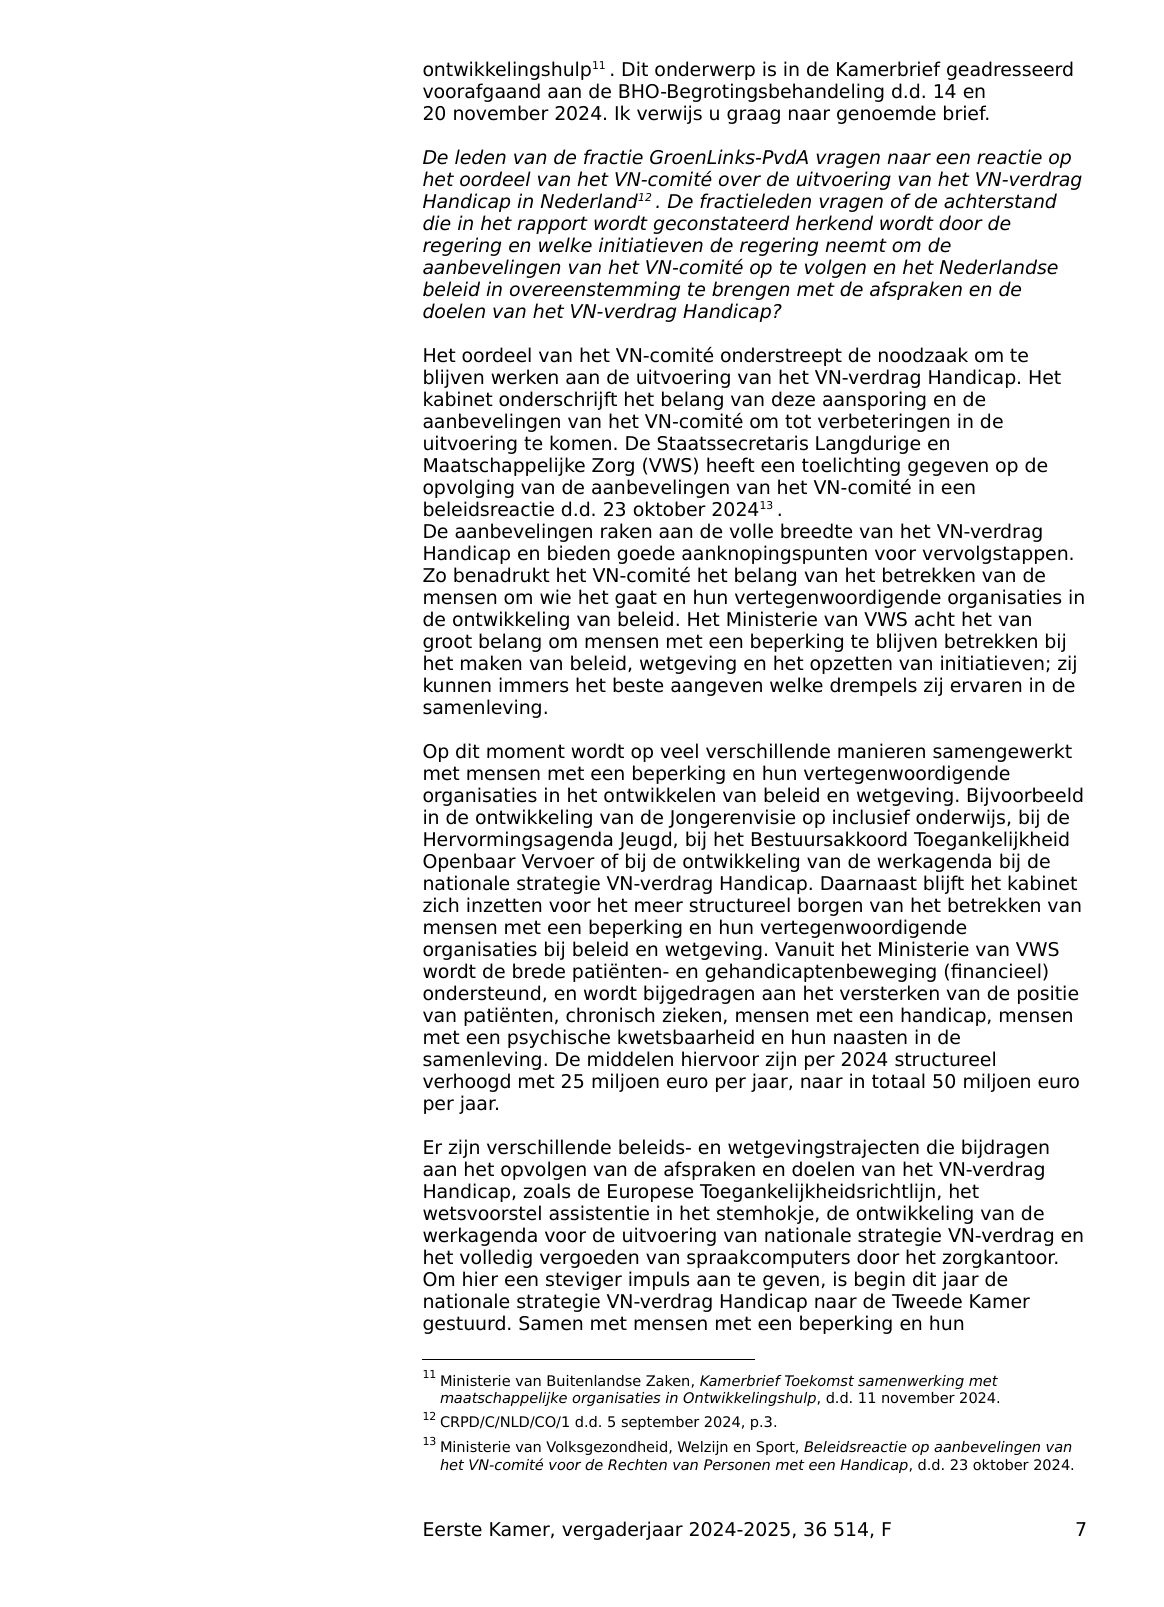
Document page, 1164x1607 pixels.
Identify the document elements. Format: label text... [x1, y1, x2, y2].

text De leden van de fractie GroenLinks-PvdA vragen naar een reactie op het oordeel van het VN-comité over de uitvoering van het VN-verdrag Handicap in Nederland. De fractieleden vragen of de achterstand die in het rapport wordt geconstateerd herkend wordt door de regering en welke initiatieven de regering neemt om de aanbevelingen van het VN-comité op te volgen en het Nederlandse beleid in overeenstemming te brengen met de afspraken en de doelen van het VN-verdrag Handicap? [422, 147, 1087, 323]
text Ministerie van Buitenlandse Zaken, Kamerbrief Toekomst samenwerking met maatschappelijke organisaties in Ontwikkelingshulp, d.d. 11 november 2024. [422, 1368, 1087, 1407]
text De aanbevelingen raken aan de volle breedte van het VN-verdrag Handicap en bieden goede aanknopingspunten voor vervolgstappen. Zo benadrukt het VN-comité het belang van het betrekken van de mensen om wie het gaat en hun vertegenwoordigende organisaties in de ontwikkeling van beleid. Het Ministerie van VWS acht het van groot belang om mensen met een beperking te blijven betrekken bij het maken van beleid, wetgeving en het opzetten van initiatieven; zij kunnen immers het beste aangeven welke drempels zij ervaren in de samenleving. [422, 521, 1087, 719]
text CRPD/C/NLD/CO/1 d.d. 5 september 2024, p.3. [422, 1410, 1087, 1432]
text Ministerie van Volksgezondheid, Welzijn en Sport, Beleidsreactie op aanbevelingen van het VN-comité voor de Rechten van Personen met een Handicap, d.d. 23 oktober 2024. [422, 1435, 1087, 1474]
text ontwikkelingshulp. Dit onderwerp is in de Kamerbrief geadresseerd voorafgaand aan de BHO-Begrotingsbehandeling d.d. 14 en 20 november 2024. Ik verwijs u graag naar genoemde brief. [422, 59, 1087, 125]
text Er zijn verschillende beleids- en wetgevingstrajecten die bijdragen aan het opvolgen van de afspraken en doelen van het VN-verdrag Handicap, zoals de Europese Toegankelijkheidsrichtlijn, het wetsvoorstel assistentie in het stemhokje, de ontwikkeling van de werkagenda voor de uitvoering van nationale strategie VN-verdrag en het volledig vergoeden van spraakcomputers door het zorgkantoor. Om hier een steviger impuls aan te geven, is begin dit jaar de nationale strategie VN-verdrag Handicap naar de Tweede Kamer gestuurd. Samen met mensen met een beperking en hun [422, 1137, 1087, 1335]
text Op dit moment wordt op veel verschillende manieren samengewerkt met mensen met een beperking en hun vertegenwoordigende organisaties in het ontwikkelen van beleid en wetgeving. Bijvoorbeeld in de ontwikkeling van de Jongerenvisie op inclusief onderwijs, bij de Hervormingsagenda Jeugd, bij het Bestuursakkoord Toegankelijkheid Openbaar Vervoer of bij de ontwikkeling van de werkagenda bij de nationale strategie VN-verdrag Handicap. Daarnaast blijft het kabinet zich inzetten voor het meer structureel borgen van het betrekken van mensen met een beperking en hun vertegenwoordigende organisaties bij beleid en wetgeving. Vanuit het Ministerie van VWS wordt de brede patiënten- en gehandicaptenbeweging (financieel) ondersteund, en wordt bijgedragen aan het versterken van de positie van patiënten, chronisch zieken, mensen met een handicap, mensen met een psychische kwetsbaarheid en hun naasten in de samenleving. De middelen hiervoor zijn per 2024 structureel verhoogd met 25 miljoen euro per jaar, naar in totaal 50 miljoen euro per jaar. [422, 741, 1087, 1115]
text Het oordeel van het VN-comité onderstreept de noodzaak om te blijven werken aan de uitvoering van het VN-verdrag Handicap. Het kabinet onderschrijft het belang van deze aansporing en de aanbevelingen van het VN-comité om tot verbeteringen in de uitvoering te komen. De Staatssecretaris Langdurige en Maatschappelijke Zorg (VWS) heeft een toelichting gegeven op de opvolging van de aanbevelingen van het VN-comité in een beleidsreactie d.d. 23 oktober 2024. [422, 345, 1087, 521]
